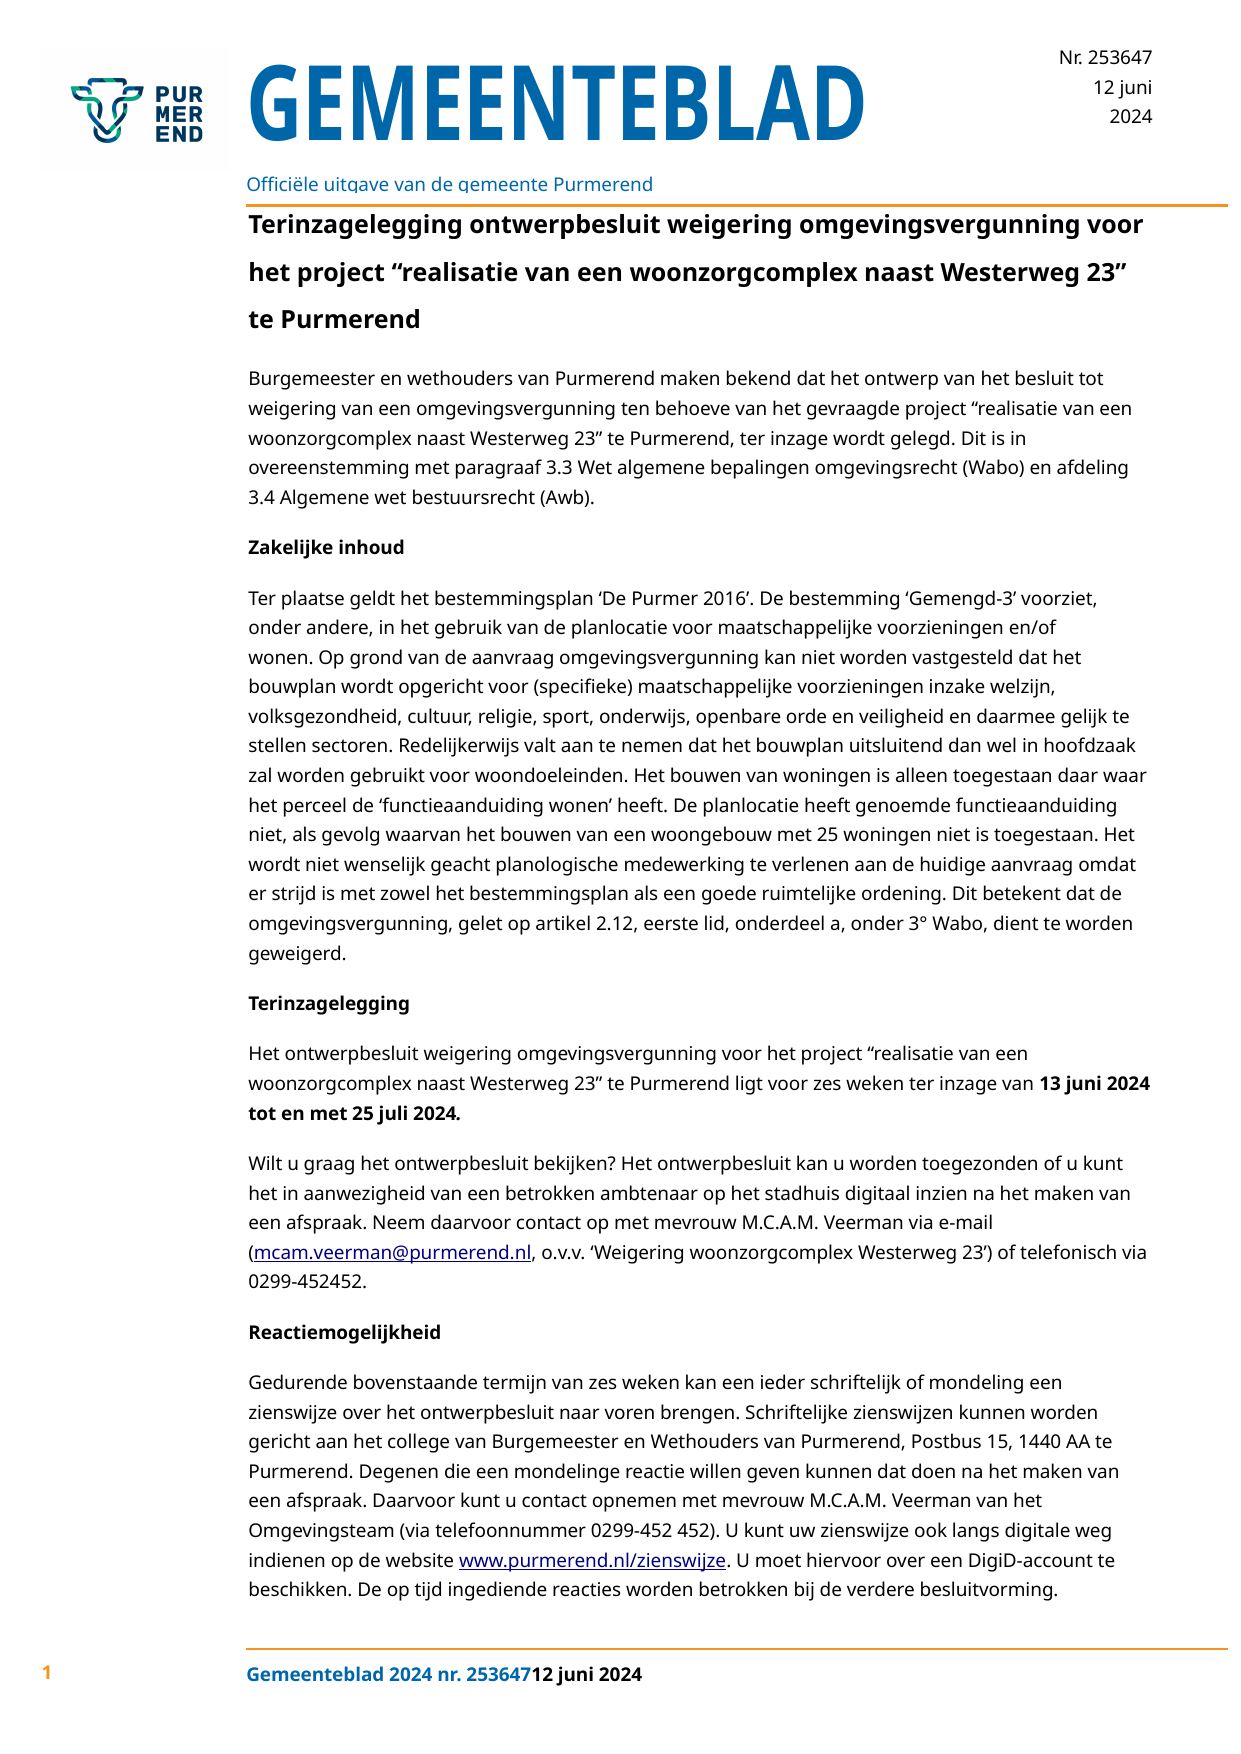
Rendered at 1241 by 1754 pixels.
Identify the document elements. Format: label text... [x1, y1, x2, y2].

text Terinzagelegging ontwerpbesluit weigering omgevingsvergunning voor het project “realisatie van een woonzorgcomplex naast Westerweg 23” te Purmerend [248, 207, 1152, 336]
text Reactiemogelijkheid [248, 1319, 1152, 1344]
text Terinzagelegging [248, 990, 1152, 1016]
text Wilt u graag het ontwerpbesluit bekijken? Het ontwerpbesluit kan u worden toegezonden of u kunt het in aanwezigheid van een betrokken ambtenaar op het stadhuis digitaal inzien na het maken van een afspraak. Neem daarvoor contact op met mevrouw M.C.A.M. Veerman via e-mail (mcam.veerman@purmerend.nl, o.v.v. ‘Weigering woonzorgcomplex Westerweg 23’) of telefonisch via 0299-452452. [248, 1150, 1152, 1294]
text Burgemeester en wethouders van Purmerend maken bekend dat het ontwerp van het besluit tot weigering van een omgevingsvergunning ten behoeve van het gevraagde project “realisatie van een woonzorgcomplex naast Westerweg 23” te Purmerend, ter inzage wordt gelegd. Dit is in overeenstemming met paragraaf 3.3 Wet algemene bepalingen omgevingsrecht (Wabo) en afdeling 3.4 Algemene wet bestuursrecht (Awb). [248, 366, 1152, 509]
text Gedurende bovenstaande termijn van zes weken kan een ieder schriftelijk of mondeling een zienswijze over het ontwerpbesluit naar voren brengen. Schriftelijke zienswijzen kunnen worden gericht aan het college van Burgemeester en Wethouders van Purmerend, Postbus 15, 1440 AA te Purmerend. Degenen die een mondelinge reactie willen geven kunnen dat doen na het maken van een afspraak. Daarvoor kunt u contact opnemen met mevrouw M.C.A.M. Veerman van het Omgevingsteam (via telefoonnummer 0299-452 452). U kunt uw zienswijze ook langs digitale weg indienen op de website www.purmerend.nl/zienswijze. U moet hiervoor over een DigiD-account te beschikken. De op tijd ingediende reacties worden betrokken bij de verdere besluitvorming. [248, 1369, 1152, 1602]
text Het ontwerpbesluit weigering omgevingsvergunning voor het project “realisatie van een woonzorgcomplex naast Westerweg 23” te Purmerend ligt voor zes weken ter inzage van 13 juni 2024 tot en met 25 juli 2024. [248, 1041, 1152, 1125]
text Zakelijke inhoud [248, 534, 1152, 560]
text Ter plaatse geldt het bestemmingsplan ‘De Purmer 2016’. De bestemming ‘Gemengd-3’ voorziet, onder andere, in het gebruik van de planlocatie voor maatschappelijke voorzieningen en/of wonen. Op grond van de aanvraag omgevingsvergunning kan niet worden vastgesteld dat het bouwplan wordt opgericht voor (specifieke) maatschappelijke voorzieningen inzake welzijn, volksgezondheid, cultuur, religie, sport, onderwijs, openbare orde en veiligheid en daarmee gelijk te stellen sectoren. Redelijkerwijs valt aan te nemen dat het bouwplan uitsluitend dan wel in hoofdzaak zal worden gebruikt voor woondoeleinden. Het bouwen van woningen is alleen toegestaan daar waar het perceel de ‘functieaanduiding wonen’ heeft. De planlocatie heeft genoemde functieaanduiding niet, als gevolg waarvan het bouwen van een woongebouw met 25 woningen niet is toegestaan. Het wordt niet wenselijk geacht planologische medewerking te verlenen aan de huidige aanvraag omdat er strijd is met zowel het bestemmingsplan als een goede ruimtelijke ordening. Dit betekent dat de omgevingsvergunning, gelet op artikel 2.12, eerste lid, onderdeel a, onder 3° Wabo, dient te worden geweigerd. [248, 585, 1152, 965]
picture [41, 47, 231, 172]
